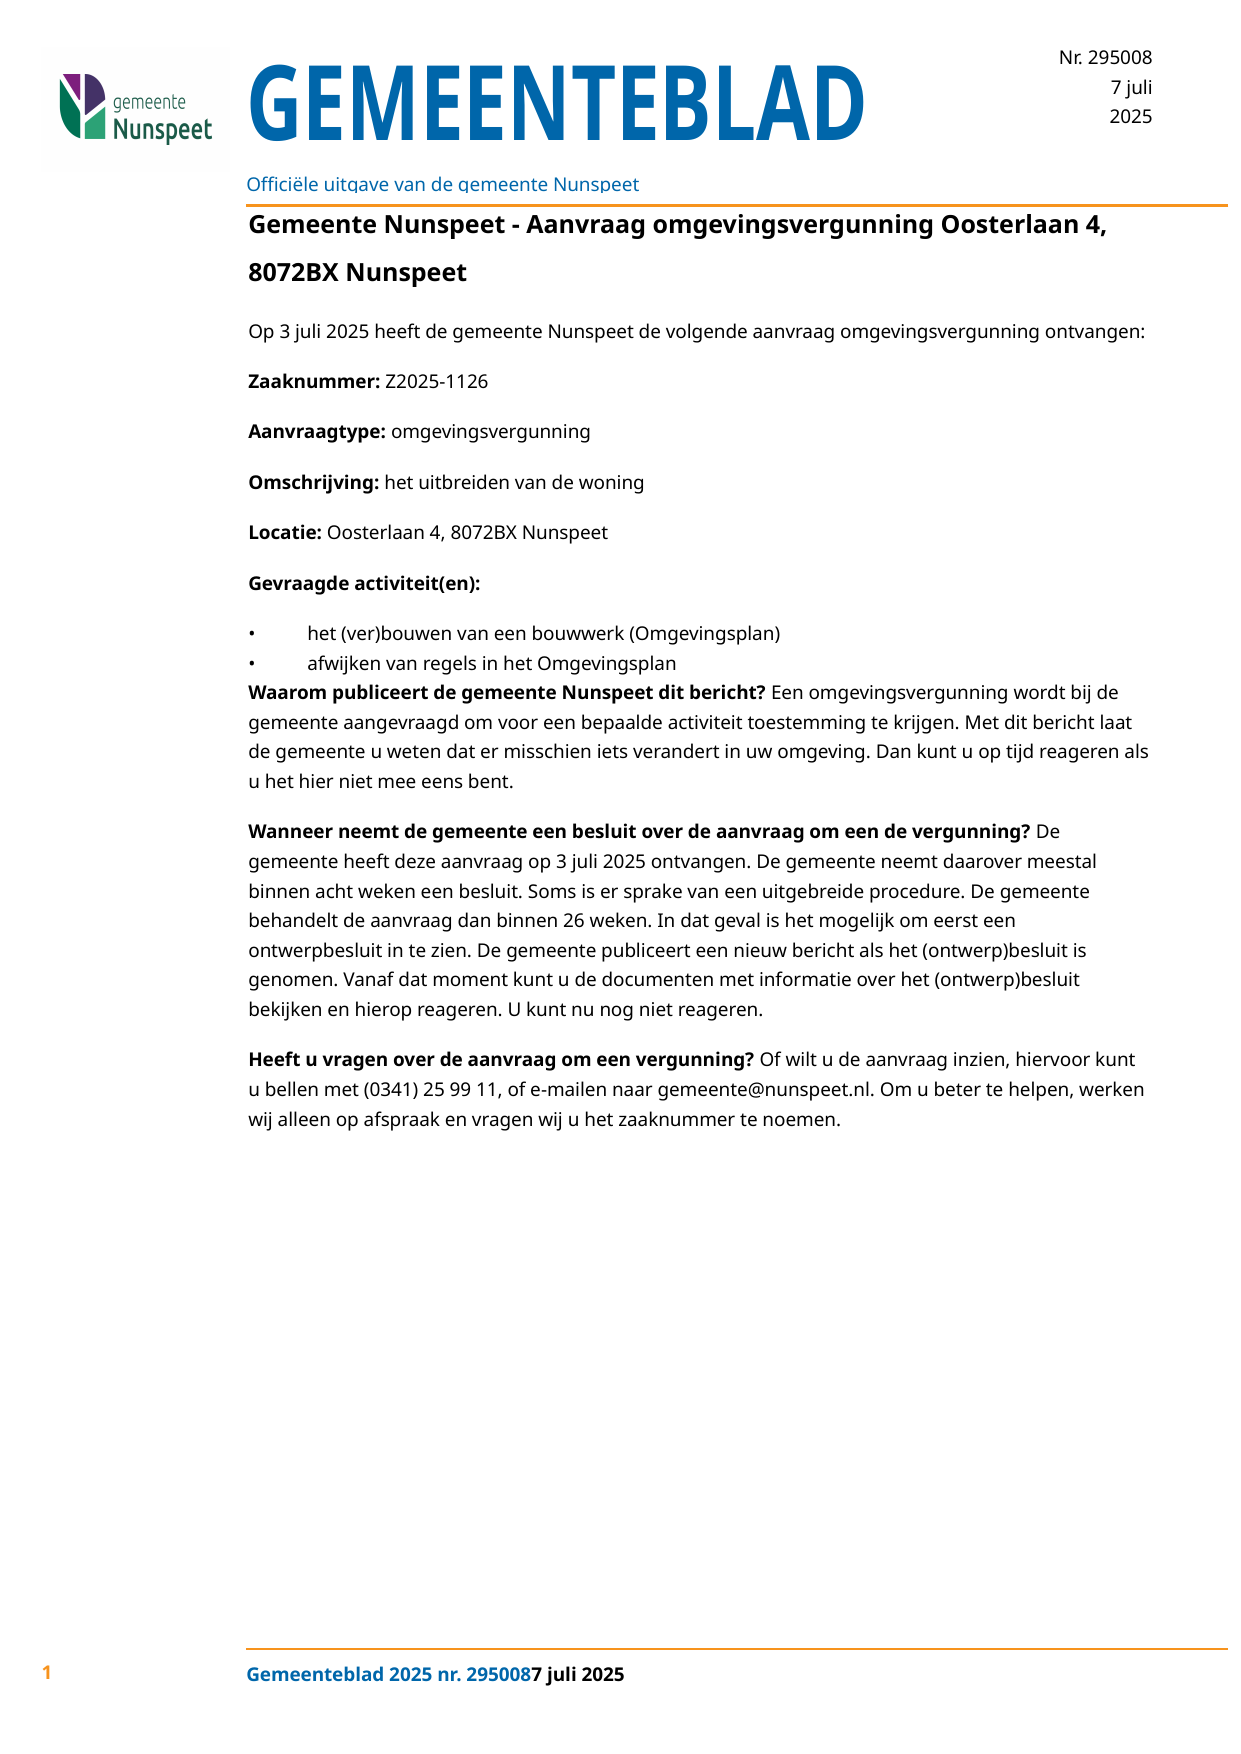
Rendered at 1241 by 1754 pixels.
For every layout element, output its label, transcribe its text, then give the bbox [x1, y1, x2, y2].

text Omschrijving: het uitbreiden van de woning [248, 469, 1152, 495]
text Waarom publiceert de gemeente Nunspeet dit bericht? Een omgevingsvergunning wordt bij de gemeente aangevraagd om voor een bepaalde activiteit toestemming te krijgen. Met dit bericht laat de gemeente u weten dat er misschien iets verandert in uw omgeving. Dan kunt u op tijd reageren als u het hier niet mee eens bent. [248, 679, 1152, 794]
text Locatie: Oosterlaan 4, 8072BX Nunspeet [248, 519, 1152, 545]
text Zaaknummer: Z2025-1126 [248, 368, 1152, 394]
picture [41, 47, 231, 172]
text Wanneer neemt de gemeente een besluit over de aanvraag om een de vergunning? De gemeente heeft deze aanvraag op 3 juli 2025 ontvangen. De gemeente neemt daarover meestal binnen acht weken een besluit. Soms is er sprake van een uitgebreide procedure. De gemeente behandelt de aanvraag dan binnen 26 weken. In dat geval is het mogelijk om eerst een ontwerpbesluit in te zien. De gemeente publiceert een nieuw bericht als het (ontwerp)besluit is genomen. Vanaf dat moment kunt u de documenten met informatie over het (ontwerp)besluit bekijken en hierop reageren. U kunt nu nog niet reageren. [248, 819, 1152, 1022]
text Gemeente Nunspeet - Aanvraag omgevingsvergunning Oosterlaan 4, 8072BX Nunspeet [248, 207, 1152, 288]
list het (ver)bouwen van een bouwwerk (Omgevingsplan) [248, 620, 1152, 646]
text Aanvraagtype: omgevingsvergunning [248, 419, 1152, 444]
text Op 3 juli 2025 heeft de gemeente Nunspeet de volgende aanvraag omgevingsvergunning ontvangen: [248, 318, 1152, 344]
text Gevraagde activiteit(en): [248, 570, 1152, 596]
list afwijken van regels in het Omgevingsplan [248, 650, 1152, 676]
text Heeft u vragen over de aanvraag om een vergunning? Of wilt u de aanvraag inzien, hiervoor kunt u bellen met (0341) 25 99 11, of e-mailen naar gemeente@nunspeet.nl. Om u beter te helpen, werken wij alleen op afspraak en vragen wij u het zaaknummer te noemen. [248, 1047, 1152, 1132]
